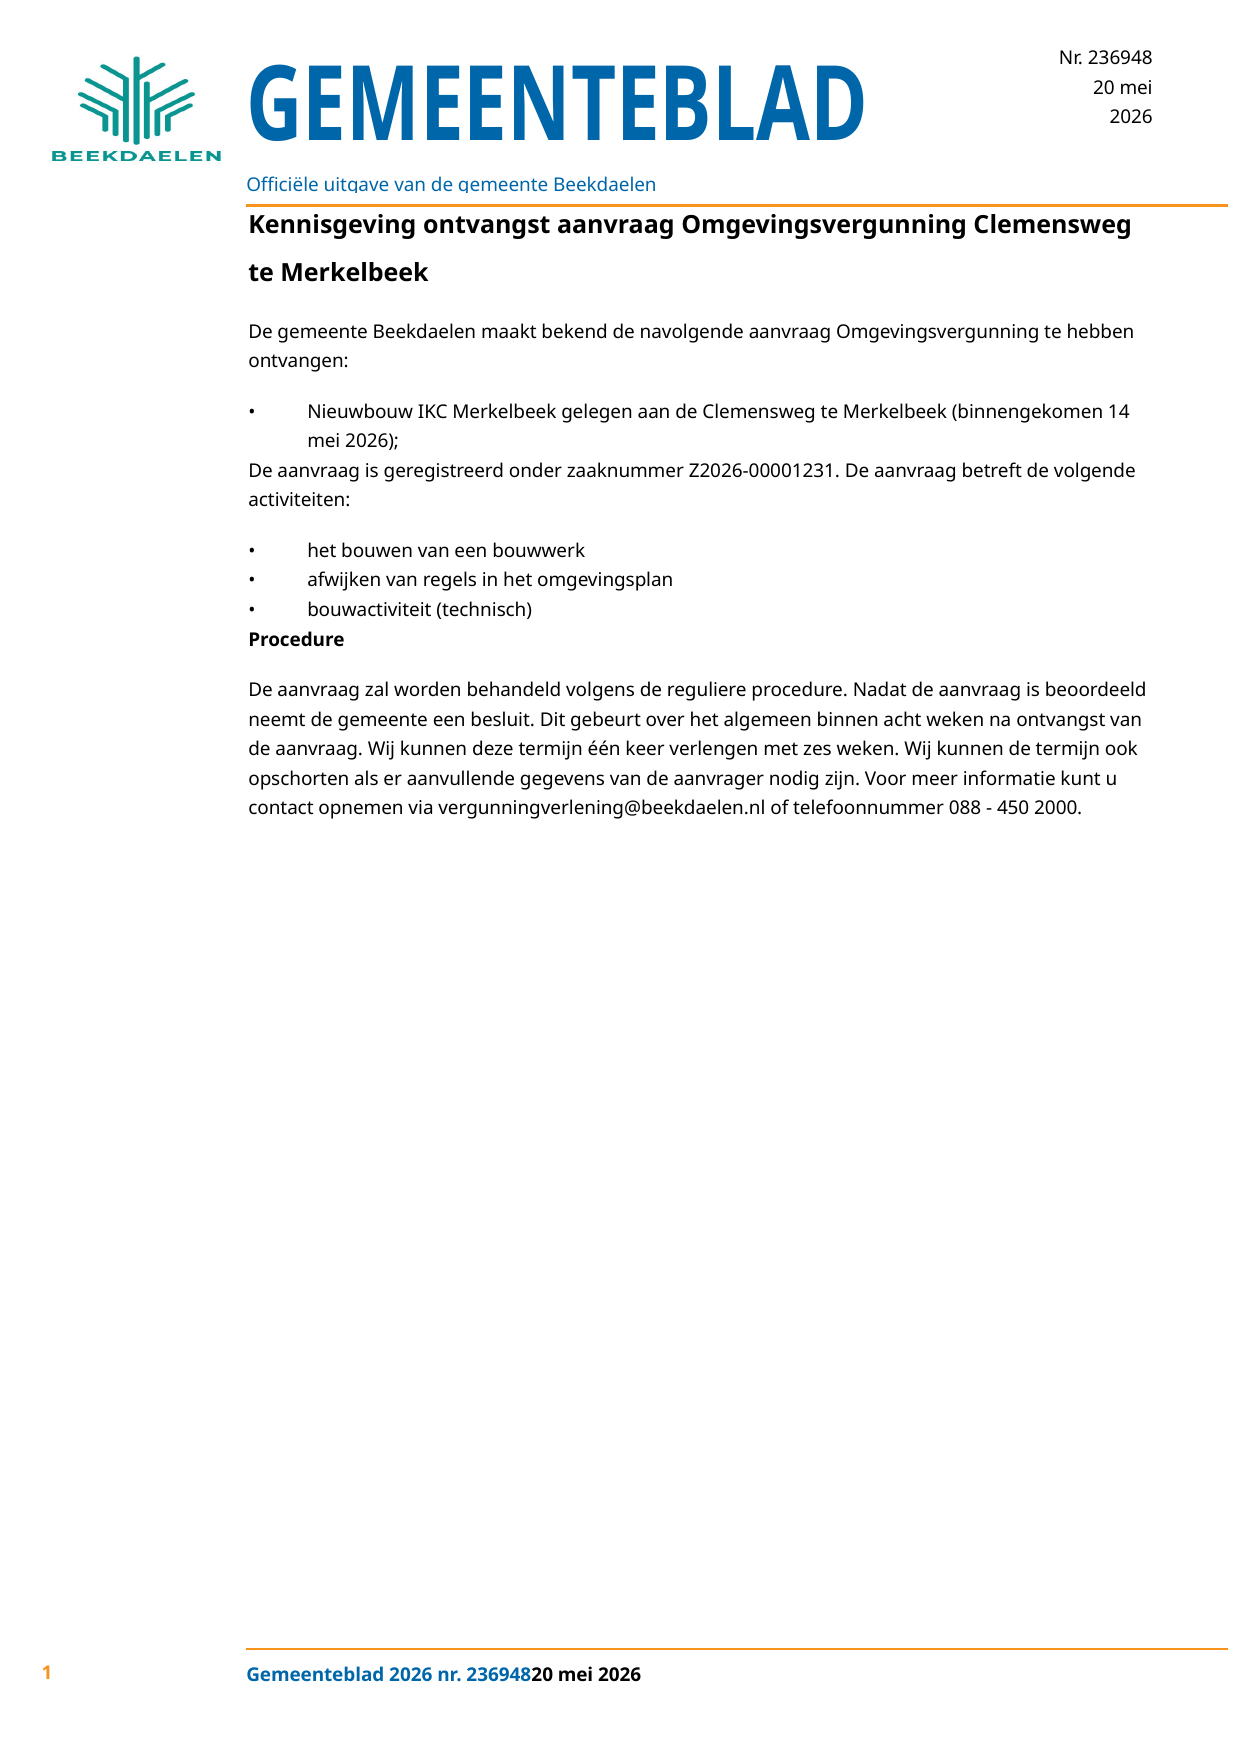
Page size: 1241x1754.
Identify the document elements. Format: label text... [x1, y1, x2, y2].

text De aanvraag is geregistreerd onder zaaknummer Z2026-00001231. De aanvraag betreft de volgende activiteiten: [248, 457, 1152, 512]
list het bouwen van een bouwwerk [248, 537, 1152, 563]
list afwijken van regels in het omgevingsplan [248, 567, 1152, 592]
list bouwactiviteit (technisch) [248, 596, 1152, 622]
text Procedure [248, 626, 1152, 652]
picture [41, 47, 231, 172]
text Kennisgeving ontvangst aanvraag Omgevingsvergunning Clemensweg te Merkelbeek [248, 207, 1152, 288]
text De gemeente Beekdaelen maakt bekend de navolgende aanvraag Omgevingsvergunning te hebben ontvangen: [248, 318, 1152, 373]
text De aanvraag zal worden behandeld volgens de reguliere procedure. Nadat de aanvraag is beoordeeld neemt de gemeente een besluit. Dit gebeurt over het algemeen binnen acht weken na ontvangst van de aanvraag. Wij kunnen deze termijn één keer verlengen met zes weken. Wij kunnen de termijn ook opschorten als er aanvullende gegevens van de aanvrager nodig zijn. Voor meer informatie kunt u contact opnemen via vergunningverlening@beekdaelen.nl of telefoonnummer 088 - 450 2000. [248, 676, 1152, 820]
list Nieuwbouw IKC Merkelbeek gelegen aan de Clemensweg te Merkelbeek (binnengekomen 14 mei 2026); [248, 398, 1152, 453]
